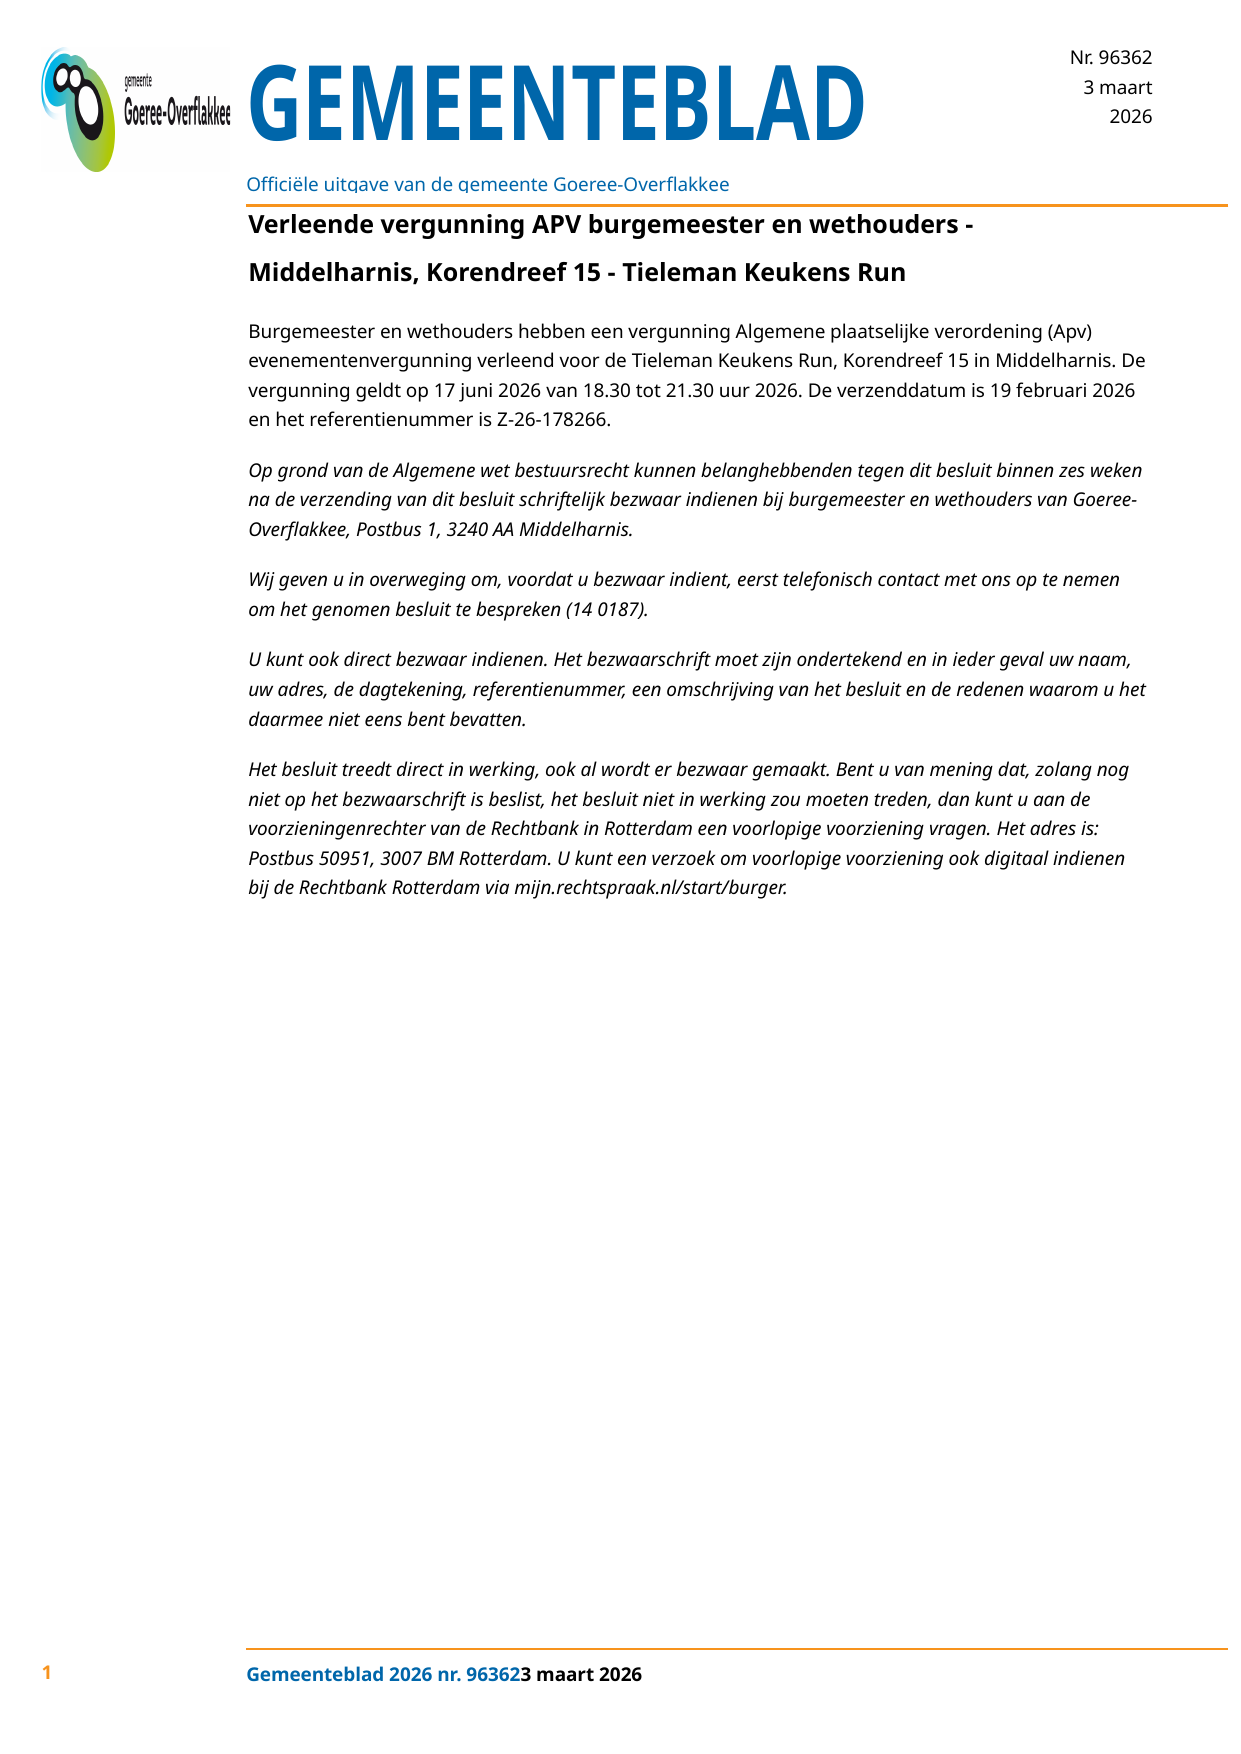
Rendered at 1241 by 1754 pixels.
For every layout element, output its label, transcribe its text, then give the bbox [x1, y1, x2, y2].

text Verleende vergunning APV burgemeester en wethouders - Middelharnis, Korendreef 15 - Tieleman Keukens Run [248, 207, 1152, 288]
text Het besluit treedt direct in werking, ook al wordt er bezwaar gemaakt. Bent u van mening dat, zolang nog niet op het bezwaarschrift is beslist, het besluit niet in werking zou moeten treden, dan kunt u aan de voorzieningenrechter van de Rechtbank in Rotterdam een voorlopige voorziening vragen. Het adres is: Postbus 50951, 3007 BM Rotterdam. U kunt een verzoek om voorlopige voorziening ook digitaal indienen bij de Rechtbank Rotterdam via mijn.rechtspraak.nl/start/burger. [248, 756, 1152, 900]
text Wij geven u in overweging om, voordat u bezwaar indient, eerst telefonisch contact met ons op te nemen om het genomen besluit te bespreken (14 0187). [248, 567, 1152, 622]
picture [41, 47, 231, 172]
text Burgemeester en wethouders hebben een vergunning Algemene plaatselijke verordening (Apv) evenementenvergunning verleend voor de Tieleman Keukens Run, Korendreef 15 in Middelharnis. De vergunning geldt op 17 juni 2026 van 18.30 tot 21.30 uur 2026. De verzenddatum is 19 februari 2026 en het referentienummer is Z-26-178266. [248, 318, 1152, 432]
text Op grond van de Algemene wet bestuursrecht kunnen belanghebbenden tegen dit besluit binnen zes weken na de verzending van dit besluit schriftelijk bezwaar indienen bij burgemeester en wethouders van Goeree-Overflakkee, Postbus 1, 3240 AA Middelharnis. [248, 457, 1152, 542]
text U kunt ook direct bezwaar indienen. Het bezwaarschrift moet zijn ondertekend en in ieder geval uw naam, uw adres, de dagtekening, referentienummer, een omschrijving van het besluit en de redenen waarom u het daarmee niet eens bent bevatten. [248, 647, 1152, 732]
